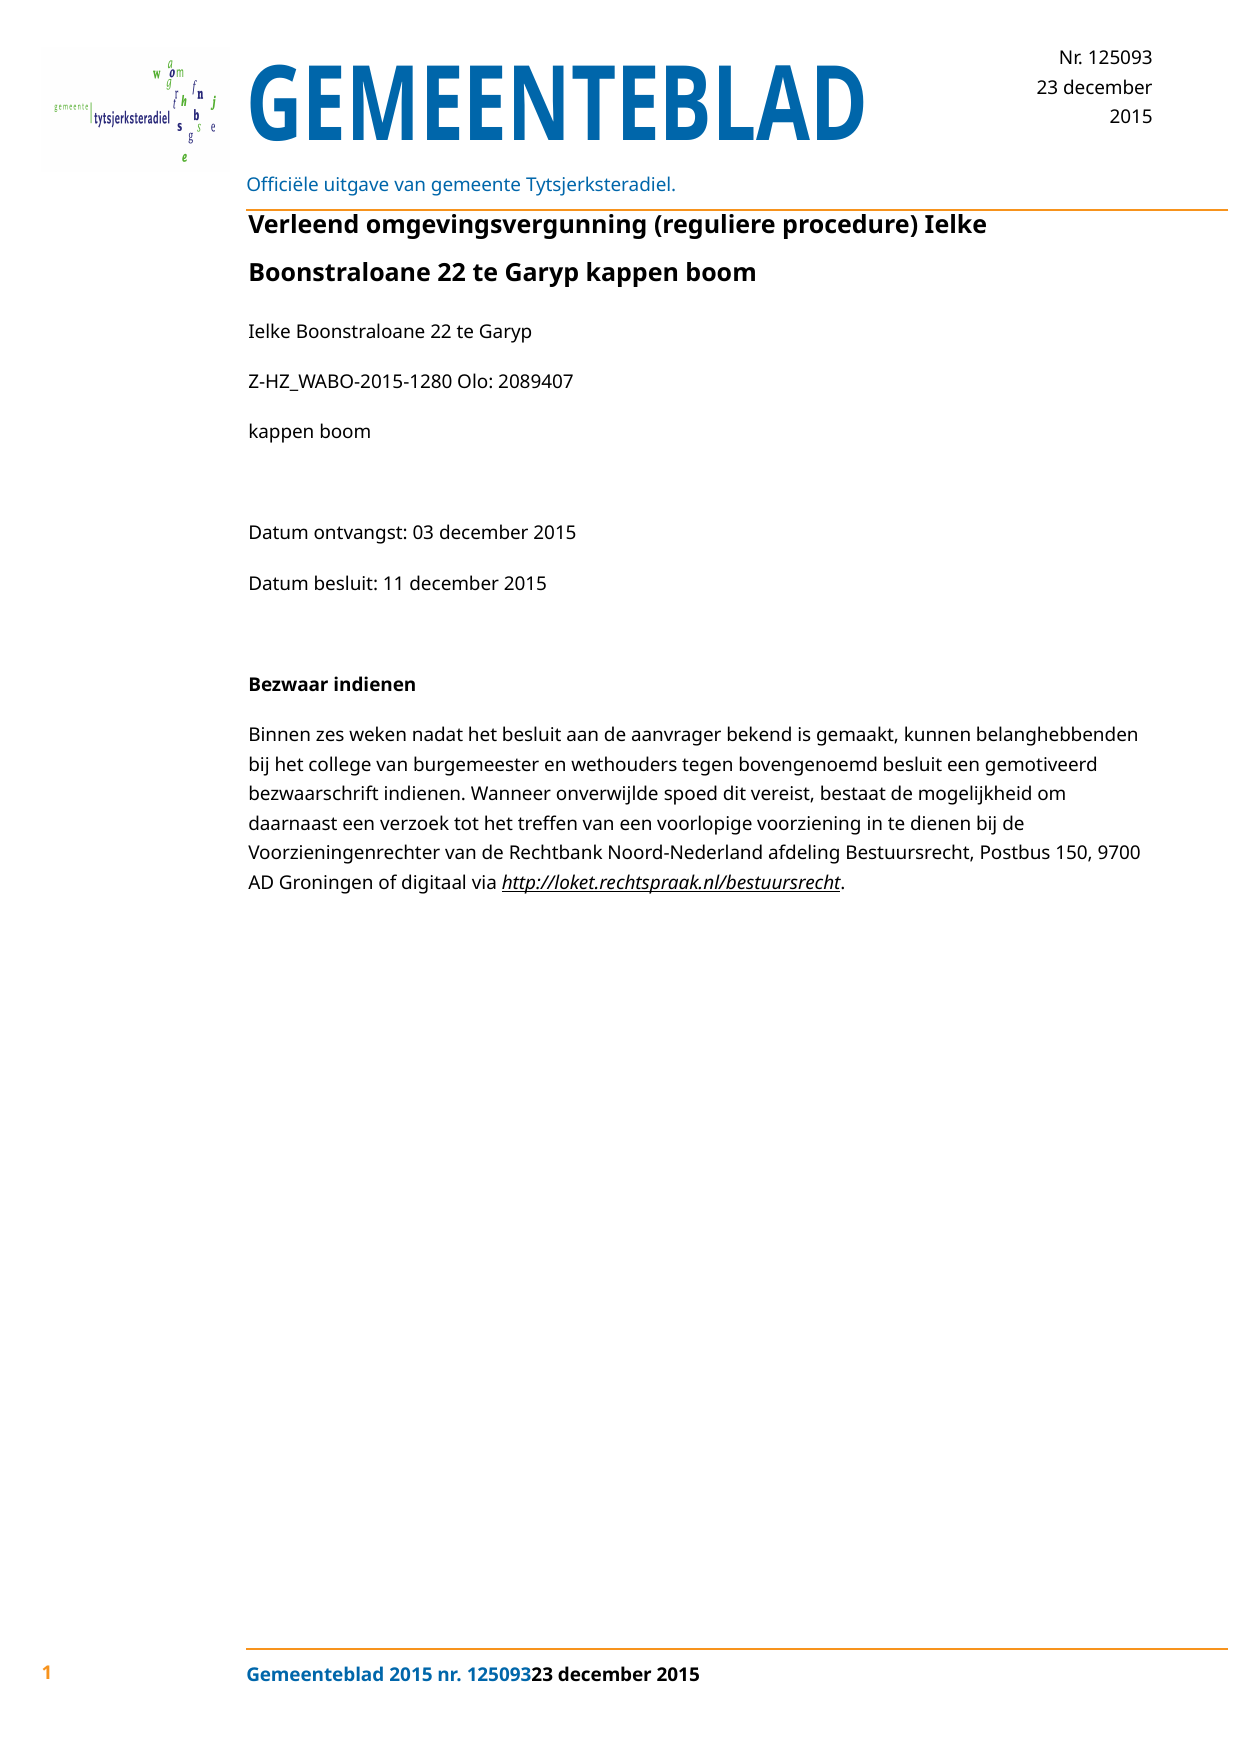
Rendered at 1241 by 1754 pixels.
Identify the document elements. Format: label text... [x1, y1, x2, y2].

text Datum besluit: 11 december 2015 [248, 570, 1152, 596]
picture [41, 47, 231, 172]
text Z-HZ_WABO-2015-1280 Olo: 2089407 [248, 368, 1152, 394]
text Datum ontvangst: 03 december 2015 [248, 519, 1152, 545]
text Bezwaar indienen [248, 671, 1152, 697]
text kappen boom [248, 419, 1152, 444]
text Verleend omgevingsvergunning (reguliere procedure) Ielke Boonstraloane 22 te Garyp kappen boom [248, 211, 1152, 288]
text Binnen zes weken nadat het besluit aan de aanvrager bekend is gemaakt, kunnen belanghebbenden bij het college van burgemeester en wethouders tegen bovengenoemd besluit een gemotiveerd bezwaarschrift indienen. Wanneer onverwijlde spoed dit vereist, bestaat de mogelijkheid om daarnaast een verzoek tot het treffen van een voorlopige voorziening in te dienen bij de Voorzieningenrechter van de Rechtbank Noord-Nederland afdeling Bestuursrecht, Postbus 150, 9700 AD Groningen of digitaal via http://loket.rechtspraak.nl/bestuursrecht. [248, 721, 1152, 895]
text Ielke Boonstraloane 22 te Garyp [248, 318, 1152, 344]
